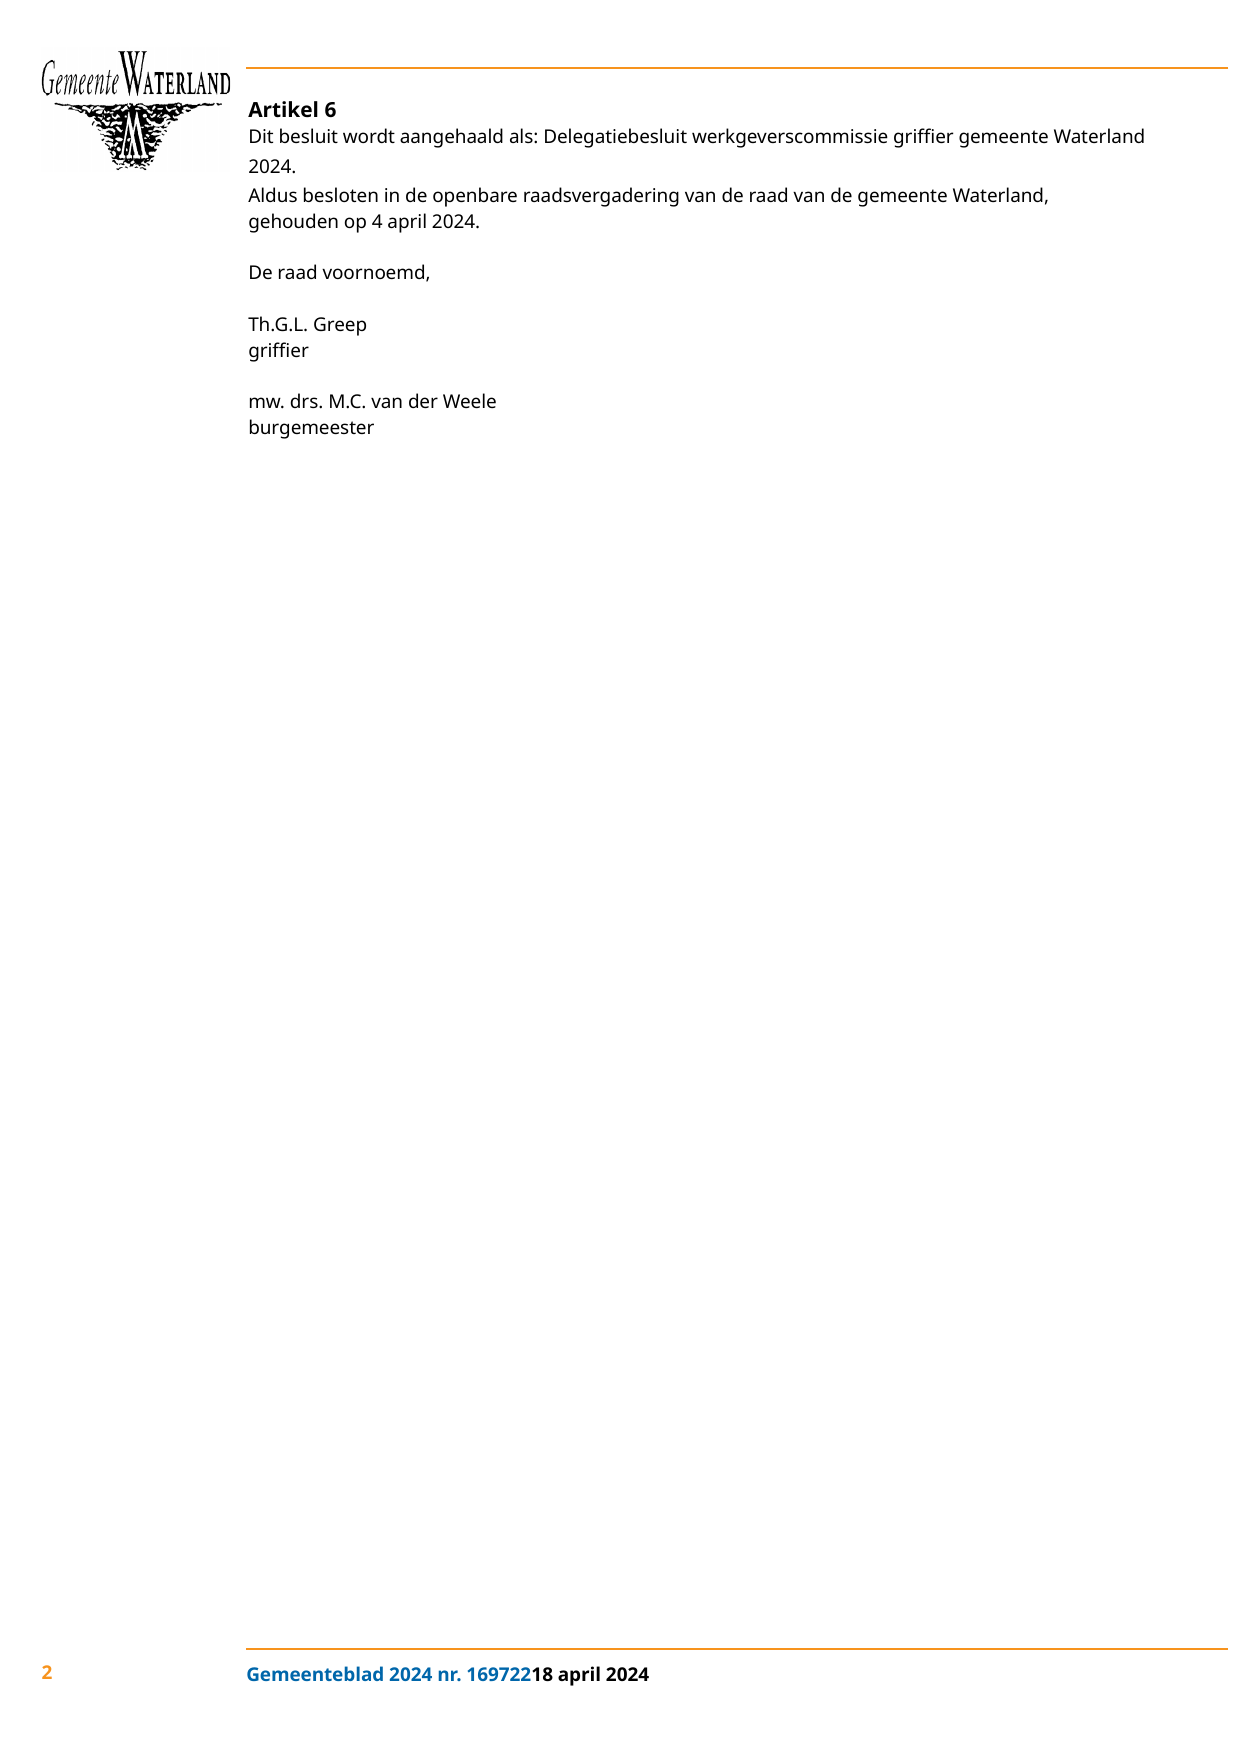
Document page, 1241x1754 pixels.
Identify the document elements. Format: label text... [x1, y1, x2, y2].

text Th.G.L. Greep [248, 311, 1152, 337]
text Dit besluit wordt aangehaald als: Delegatiebesluit werkgeverscommissie griffier gemeente Waterland [248, 123, 1152, 149]
text griffier [248, 337, 1152, 362]
text burgemeester [248, 414, 1152, 440]
text 2024. [248, 153, 1152, 178]
text mw. drs. M.C. van der Weele [248, 388, 1152, 414]
picture [41, 47, 231, 172]
text gehouden op 4 april 2024. [248, 208, 1152, 234]
text Aldus besloten in de openbare raadsvergadering van de raad van de gemeente Waterland, [248, 182, 1152, 208]
text De raad voornoemd, [248, 259, 1152, 285]
text Artikel 6 [248, 95, 1152, 123]
